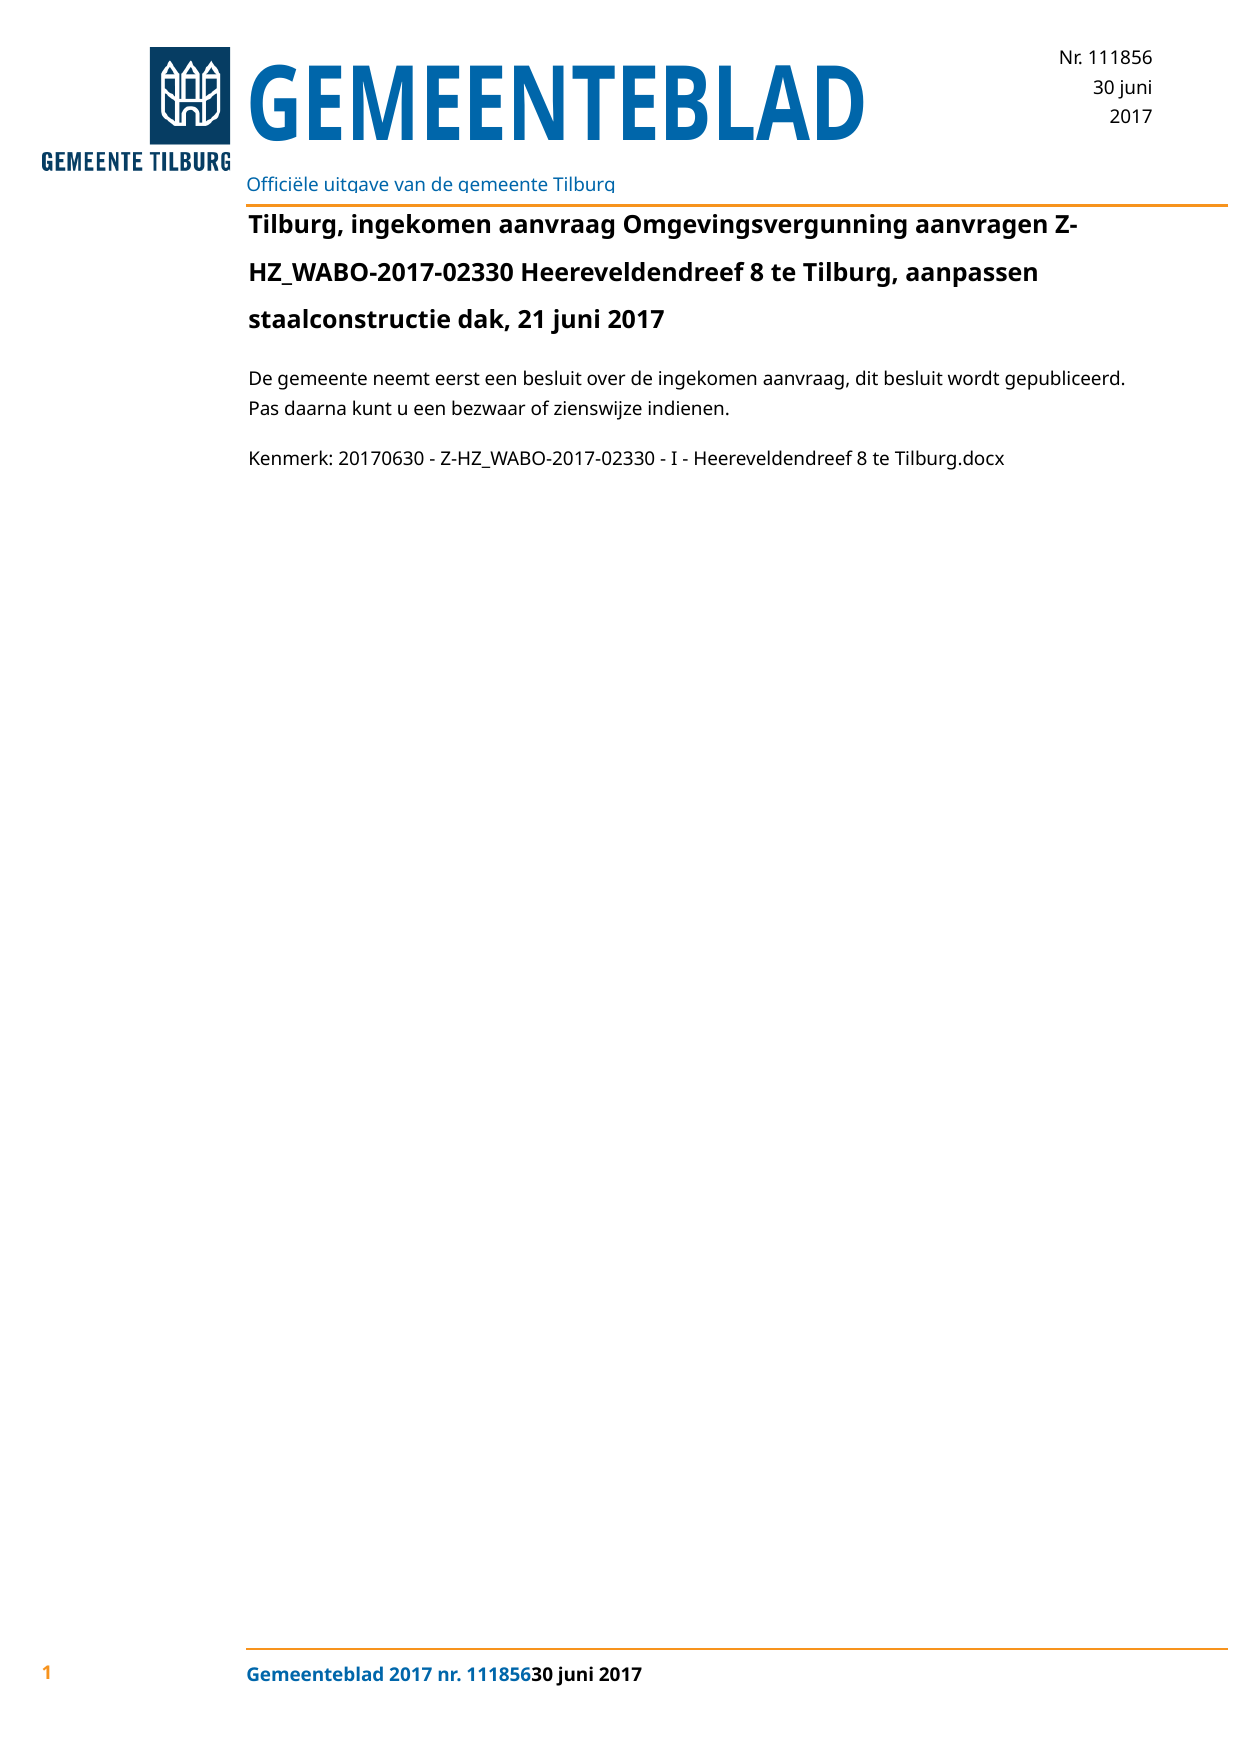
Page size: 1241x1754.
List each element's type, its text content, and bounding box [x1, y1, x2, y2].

text Kenmerk: 20170630 - Z-HZ_WABO-2017-02330 - I - Heereveldendreef 8 te Tilburg.docx [248, 446, 1152, 471]
text De gemeente neemt eerst een besluit over de ingekomen aanvraag, dit besluit wordt gepubliceerd. Pas daarna kunt u een bezwaar of zienswijze indienen. [248, 366, 1152, 421]
picture [41, 47, 231, 172]
text Tilburg, ingekomen aanvraag Omgevingsvergunning aanvragen Z-HZ_WABO-2017-02330 Heereveldendreef 8 te Tilburg, aanpassen staalconstructie dak, 21 juni 2017 [248, 207, 1152, 336]
